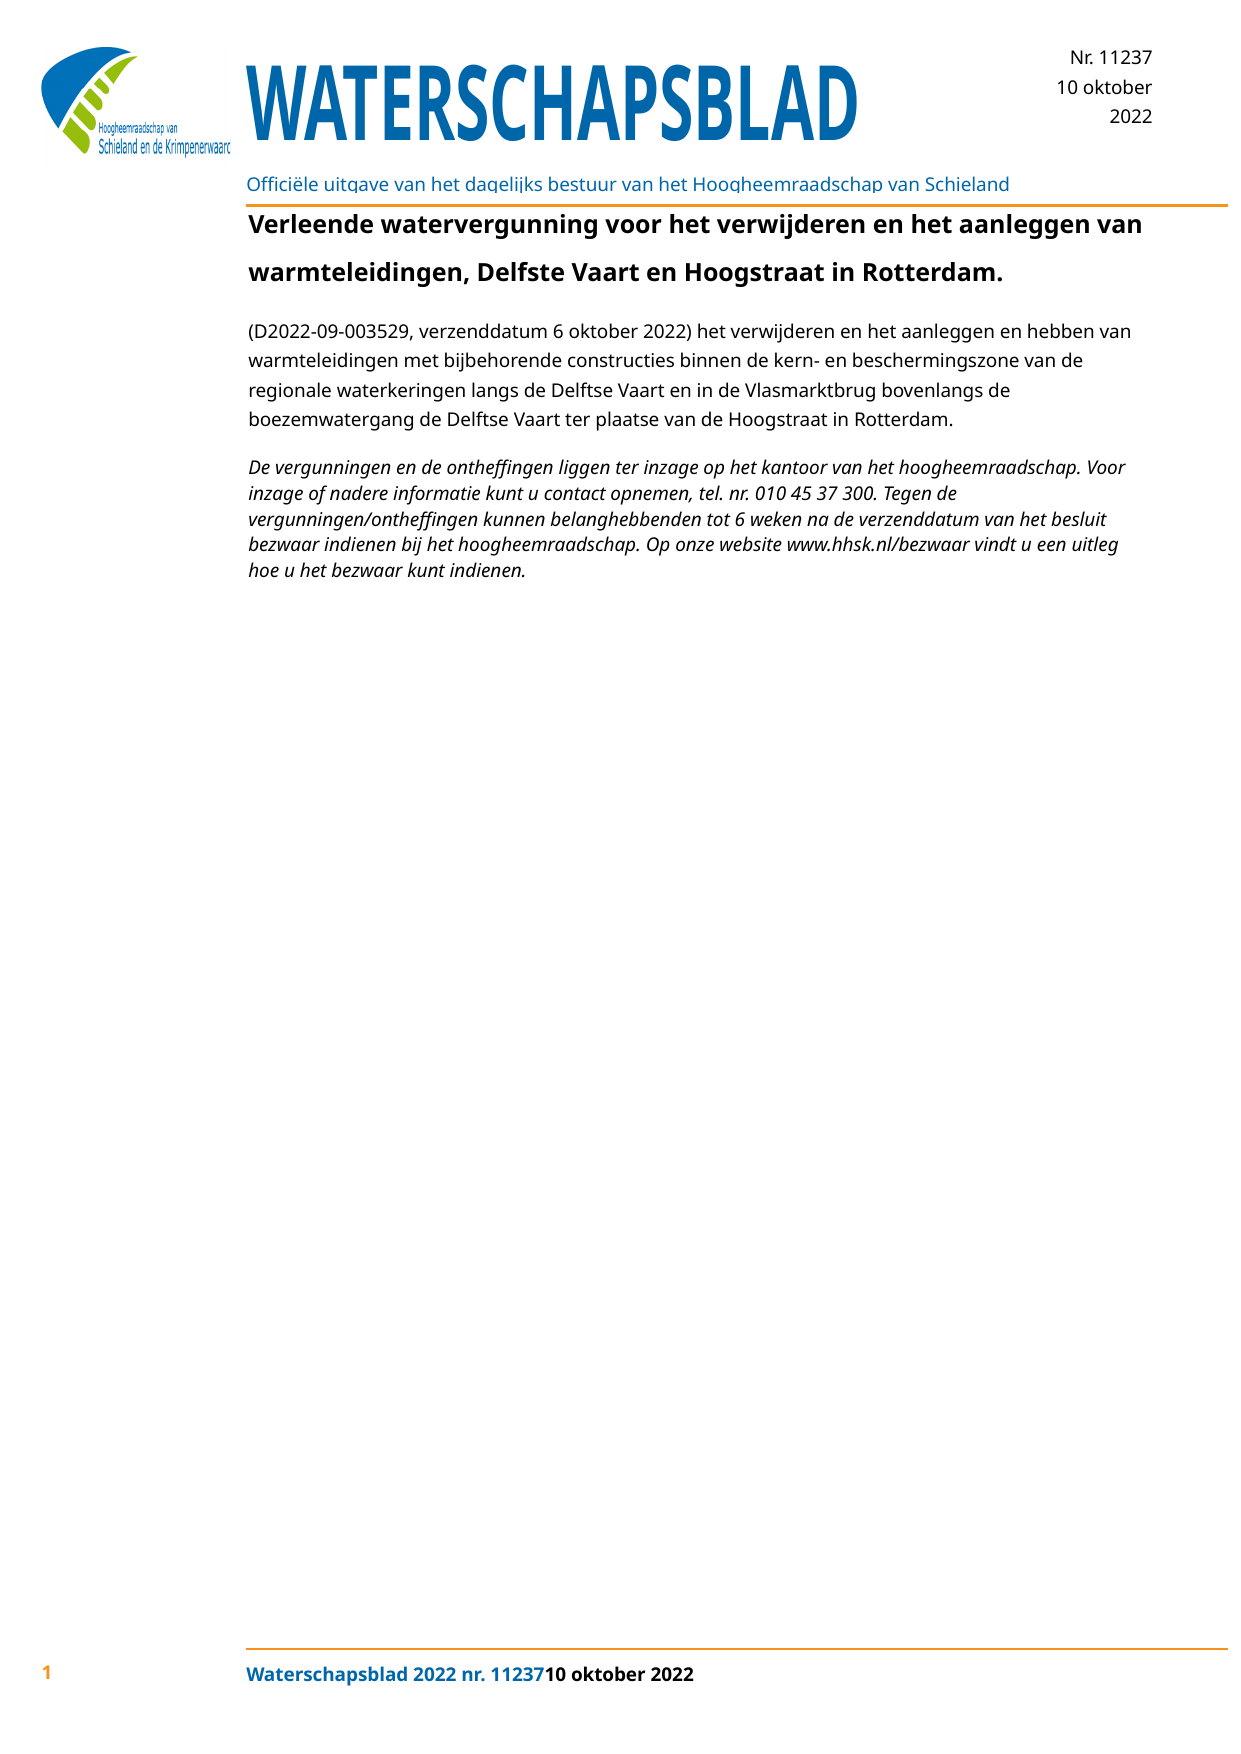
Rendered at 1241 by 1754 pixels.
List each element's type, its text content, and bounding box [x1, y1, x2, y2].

text De vergunningen en de ontheffingen liggen ter inzage op het kantoor van het hoogheemraadschap. Voor inzage of nadere informatie kunt u contact opnemen, tel. nr. 010 45 37 300. Tegen de vergunningen/ontheffingen kunnen belanghebbenden tot 6 weken na de verzenddatum van het besluit bezwaar indienen bij het hoogheemraadschap. Op onze website www.hhsk.nl/bezwaar vindt u een uitleg hoe u het bezwaar kunt indienen. [248, 454, 1152, 583]
text Verleende watervergunning voor het verwijderen en het aanleggen van warmteleidingen, Delfste Vaart en Hoogstraat in Rotterdam. [248, 207, 1152, 288]
text (D2022-09-003529, verzenddatum 6 oktober 2022) het verwijderen en het aanleggen en hebben van warmteleidingen met bijbehorende constructies binnen de kern- en beschermingszone van de regionale waterkeringen langs de Delftse Vaart en in de Vlasmarktbrug bovenlangs de boezemwatergang de Delftse Vaart ter plaatse van de Hoogstraat in Rotterdam. [248, 318, 1152, 432]
picture [41, 47, 231, 172]
